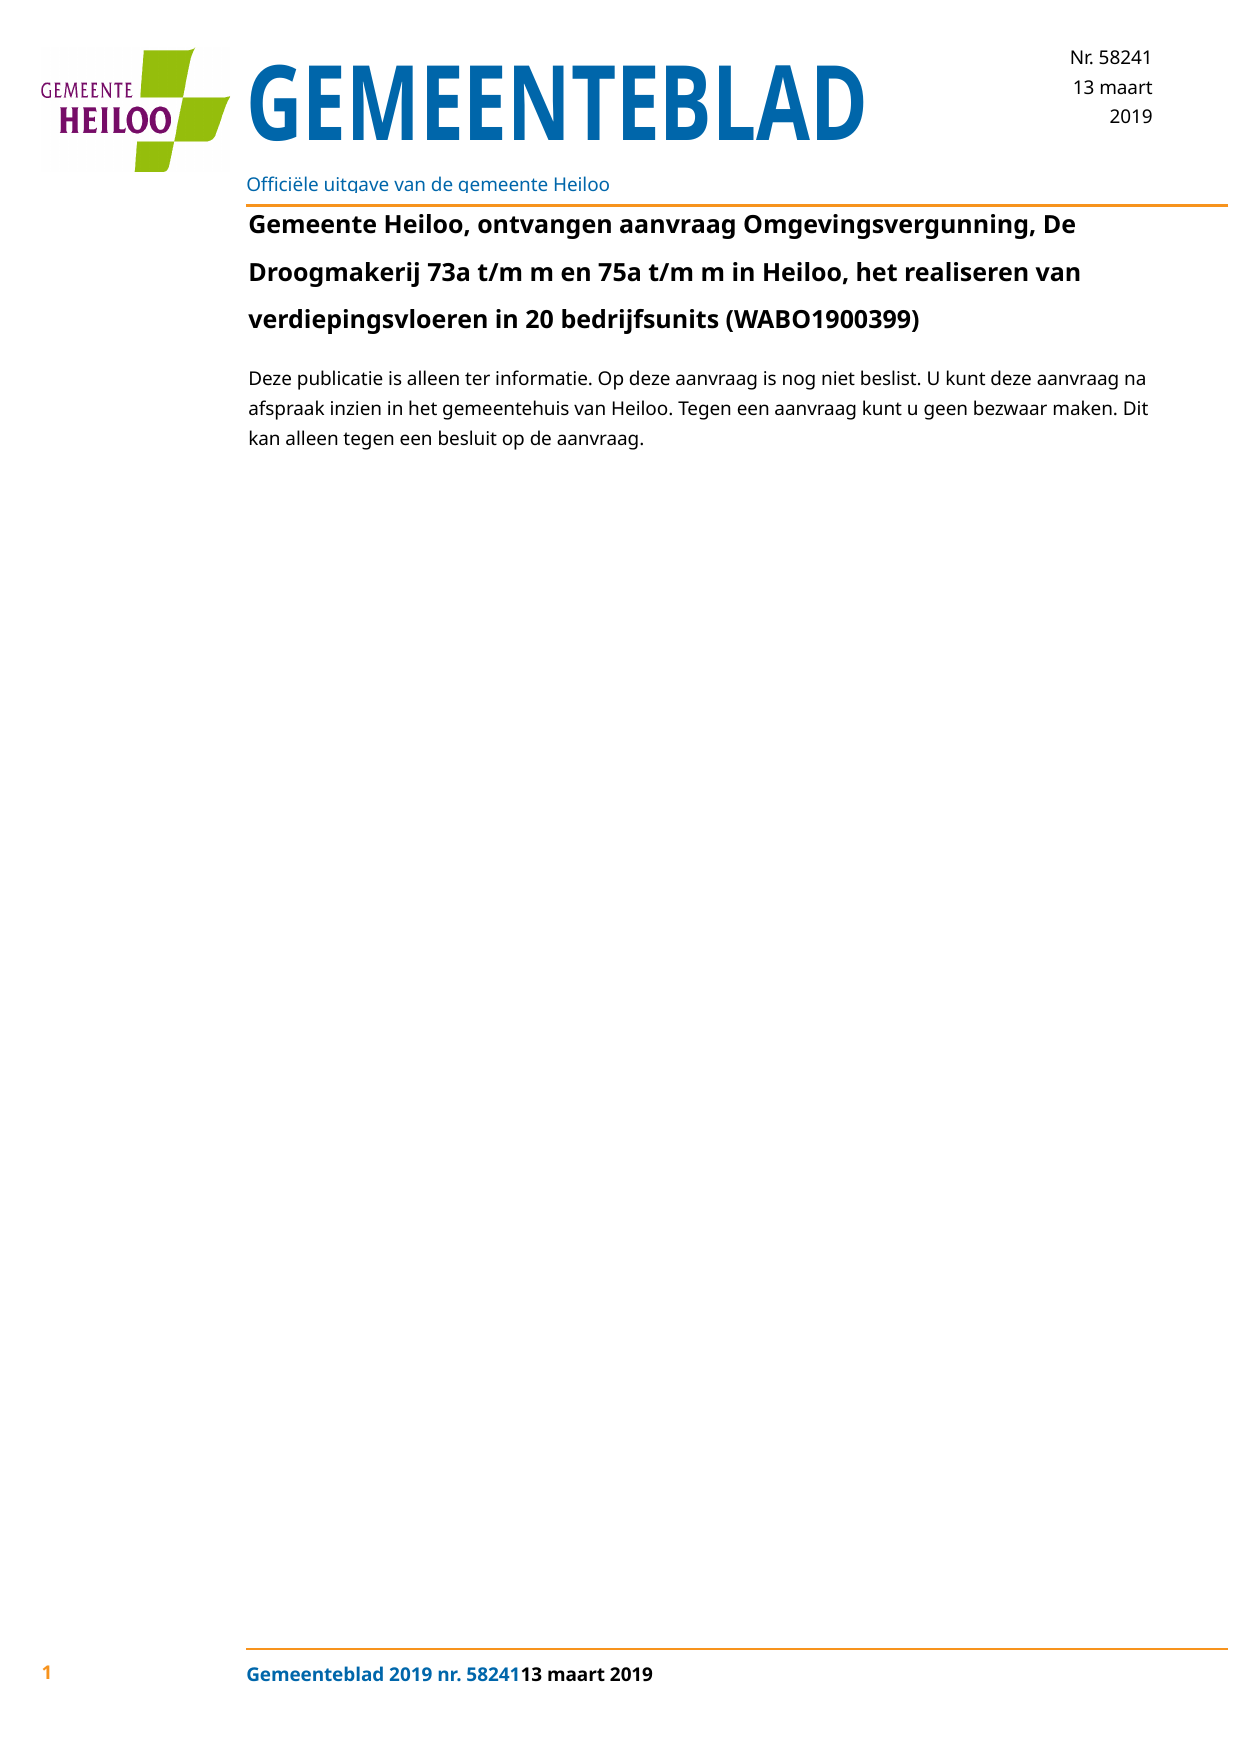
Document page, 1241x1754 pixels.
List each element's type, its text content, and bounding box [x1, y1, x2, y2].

picture [41, 47, 231, 172]
text Deze publicatie is alleen ter informatie. Op deze aanvraag is nog niet beslist. U kunt deze aanvraag na afspraak inzien in het gemeentehuis van Heiloo. Tegen een aanvraag kunt u geen bezwaar maken. Dit kan alleen tegen een besluit op de aanvraag. [248, 366, 1152, 450]
text Gemeente Heiloo, ontvangen aanvraag Omgevingsvergunning, De Droogmakerij 73a t/m m en 75a t/m m in Heiloo, het realiseren van verdiepingsvloeren in 20 bedrijfsunits (WABO1900399) [248, 207, 1152, 336]
